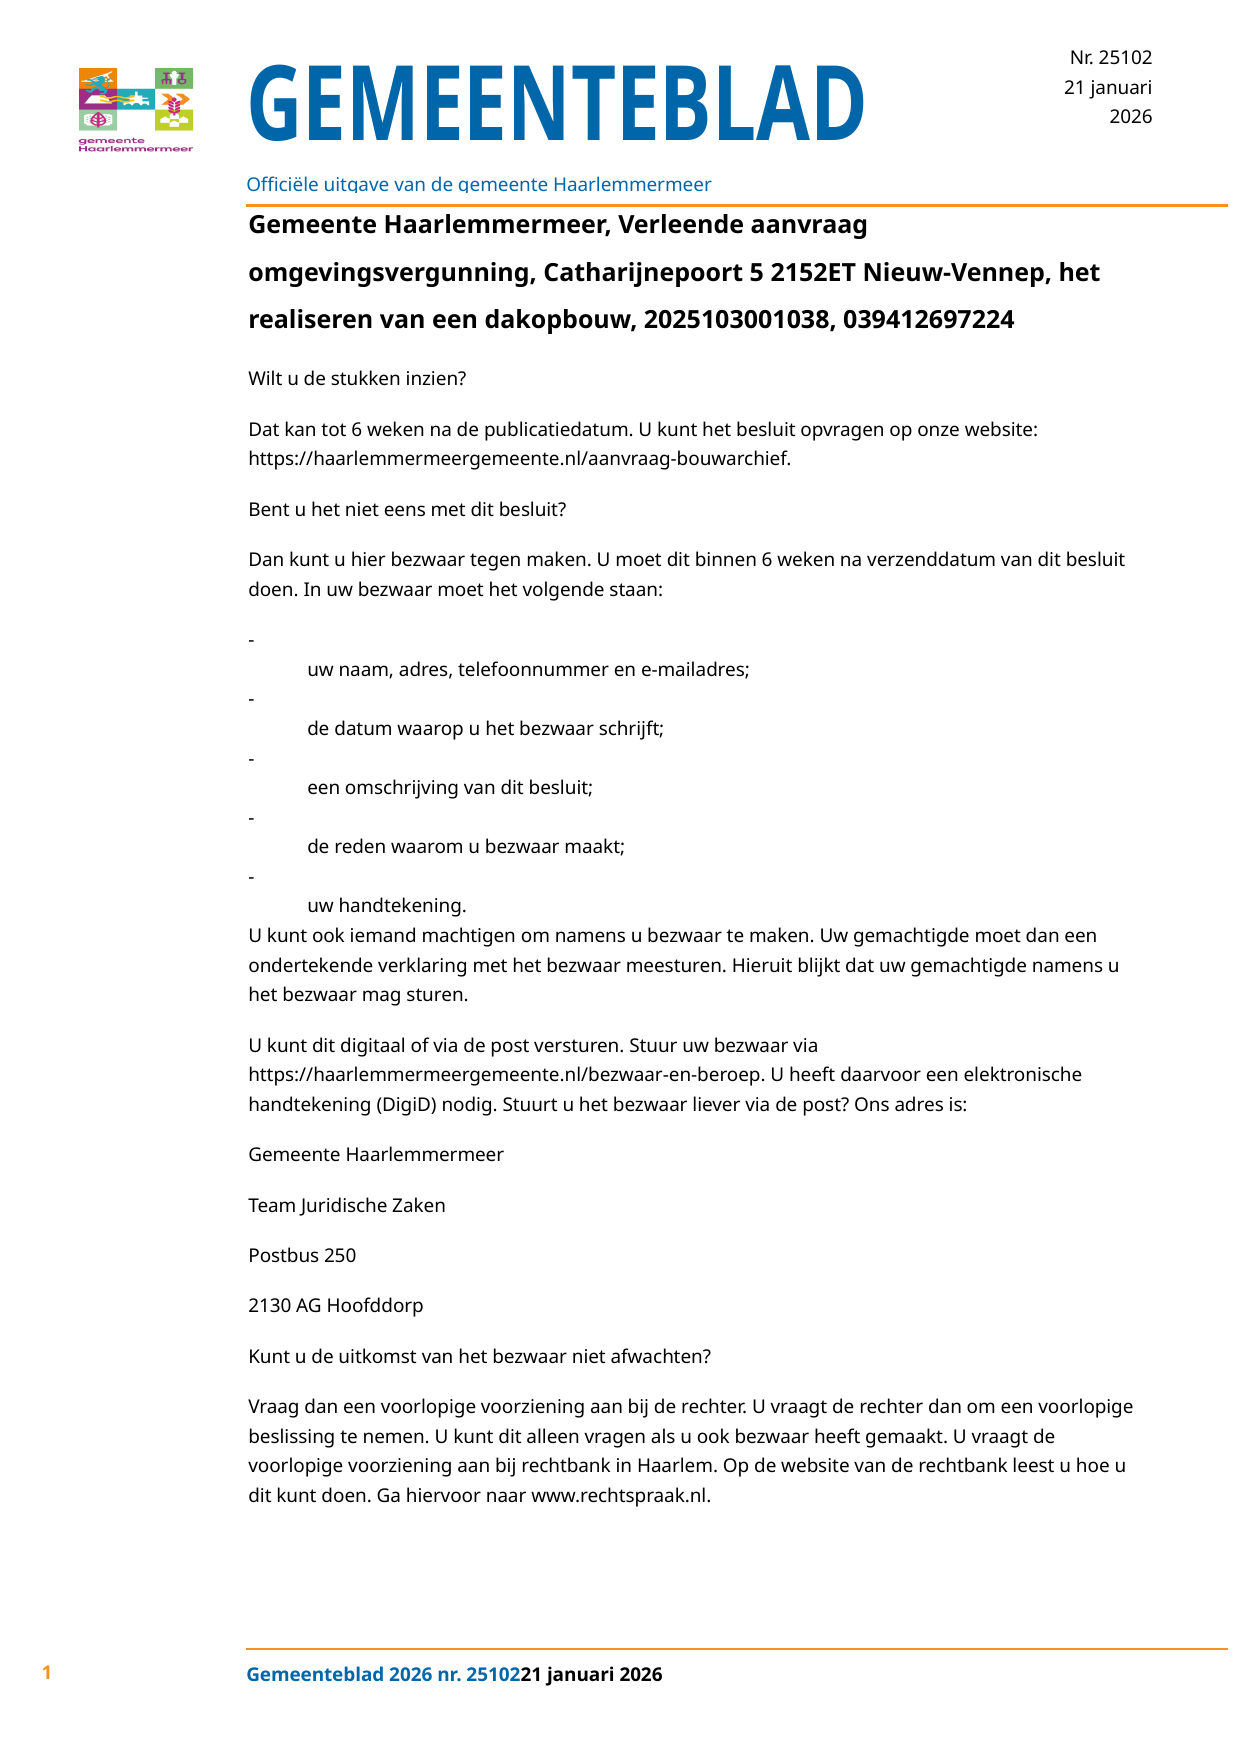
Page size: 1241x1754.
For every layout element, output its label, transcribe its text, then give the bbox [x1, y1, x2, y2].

text Gemeente Haarlemmermeer [248, 1141, 1152, 1167]
list de datum waarop u het bezwaar schrijft; [248, 715, 1152, 741]
text Dat kan tot 6 weken na de publicatiedatum. U kunt het besluit opvragen op onze website: https://haarlemmermeergemeente.nl/aanvraag-bouwarchief. [248, 416, 1152, 471]
picture [41, 47, 231, 172]
text Gemeente Haarlemmermeer, Verleende aanvraag omgevingsvergunning, Catharijnepoort 5 2152ET Nieuw-Vennep, het realiseren van een dakopbouw, 2025103001038, 039412697224 [248, 207, 1152, 336]
text U kunt dit digitaal of via de post versturen. Stuur uw bezwaar via https://haarlemmermeergemeente.nl/bezwaar-en-beroep. U heeft daarvoor een elektronische handtekening (DigiD) nodig. Stuurt u het bezwaar liever via de post? Ons adres is: [248, 1032, 1152, 1117]
list uw naam, adres, telefoonnummer en e-mailadres; [248, 656, 1152, 682]
text Vraag dan een voorlopige voorziening aan bij de rechter. U vraagt de rechter dan om een voorlopige beslissing te nemen. U kunt dit alleen vragen als u ook bezwaar heeft gemaakt. U vraagt de voorlopige voorziening aan bij rechtbank in Haarlem. Op de website van de rechtbank leest u hoe u dit kunt doen. Ga hiervoor naar www.rechtspraak.nl. [248, 1393, 1152, 1508]
text Dan kunt u hier bezwaar tegen maken. U moet dit binnen 6 weken na verzenddatum van dit besluit doen. In uw bezwaar moet het volgende staan: [248, 546, 1152, 602]
list een omschrijving van dit besluit; [248, 774, 1152, 800]
text 2130 AG Hoofddorp [248, 1293, 1152, 1318]
list de reden waarom u bezwaar maakt; [248, 833, 1152, 859]
text Postbus 250 [248, 1242, 1152, 1268]
list uw handtekening. [248, 893, 1152, 918]
text Bent u het niet eens met dit besluit? [248, 496, 1152, 522]
text U kunt ook iemand machtigen om namens u bezwaar te maken. Uw gemachtigde moet dan een ondertekende verklaring met het bezwaar meesturen. Hieruit blijkt dat uw gemachtigde namens u het bezwaar mag sturen. [248, 922, 1152, 1007]
text Team Juridische Zaken [248, 1192, 1152, 1217]
text Kunt u de uitkomst van het bezwaar niet afwachten? [248, 1343, 1152, 1369]
text Wilt u de stukken inzien? [248, 366, 1152, 391]
